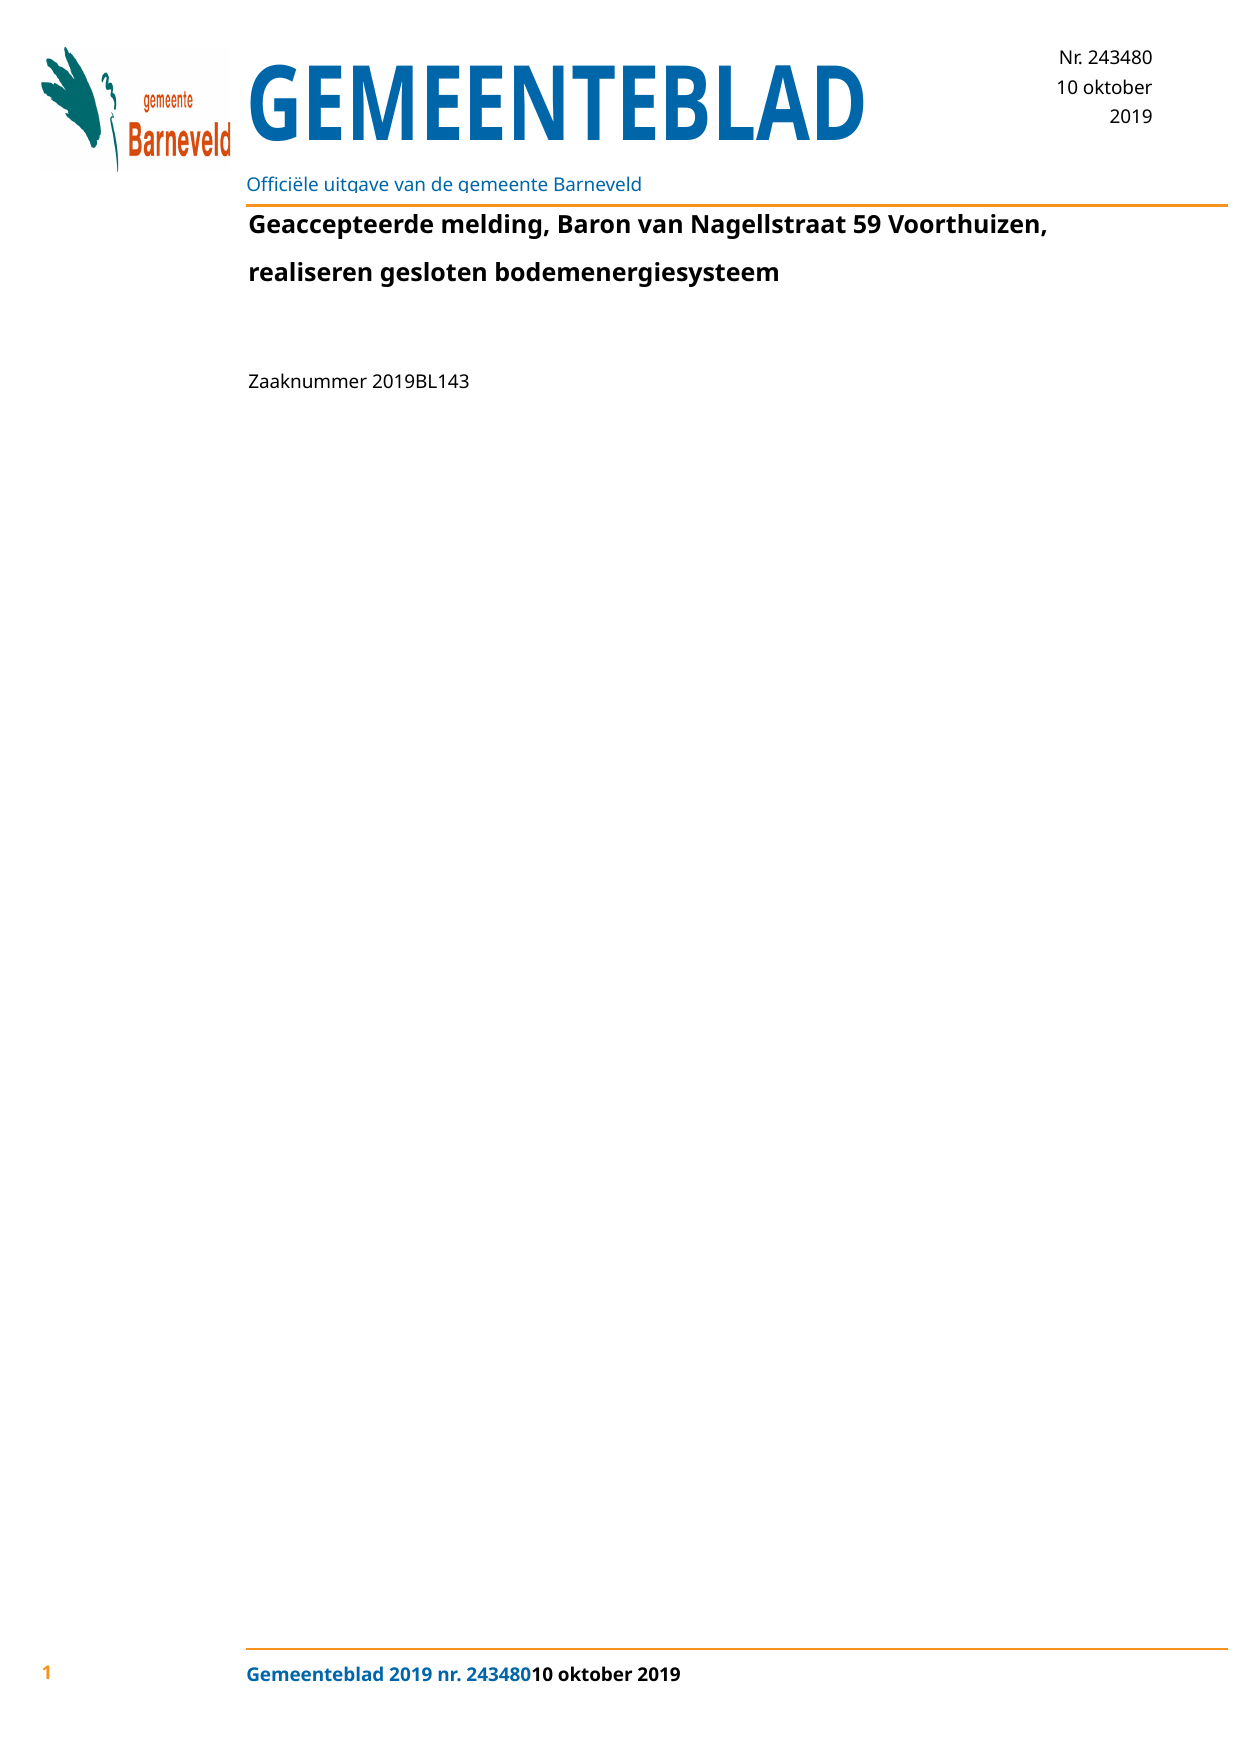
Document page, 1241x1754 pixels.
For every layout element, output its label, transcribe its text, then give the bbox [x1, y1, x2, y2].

picture [41, 47, 231, 172]
text Zaaknummer 2019BL143 [248, 368, 1152, 394]
text Geaccepteerde melding, Baron van Nagellstraat 59 Voorthuizen, realiseren gesloten bodemenergiesysteem [248, 207, 1152, 288]
